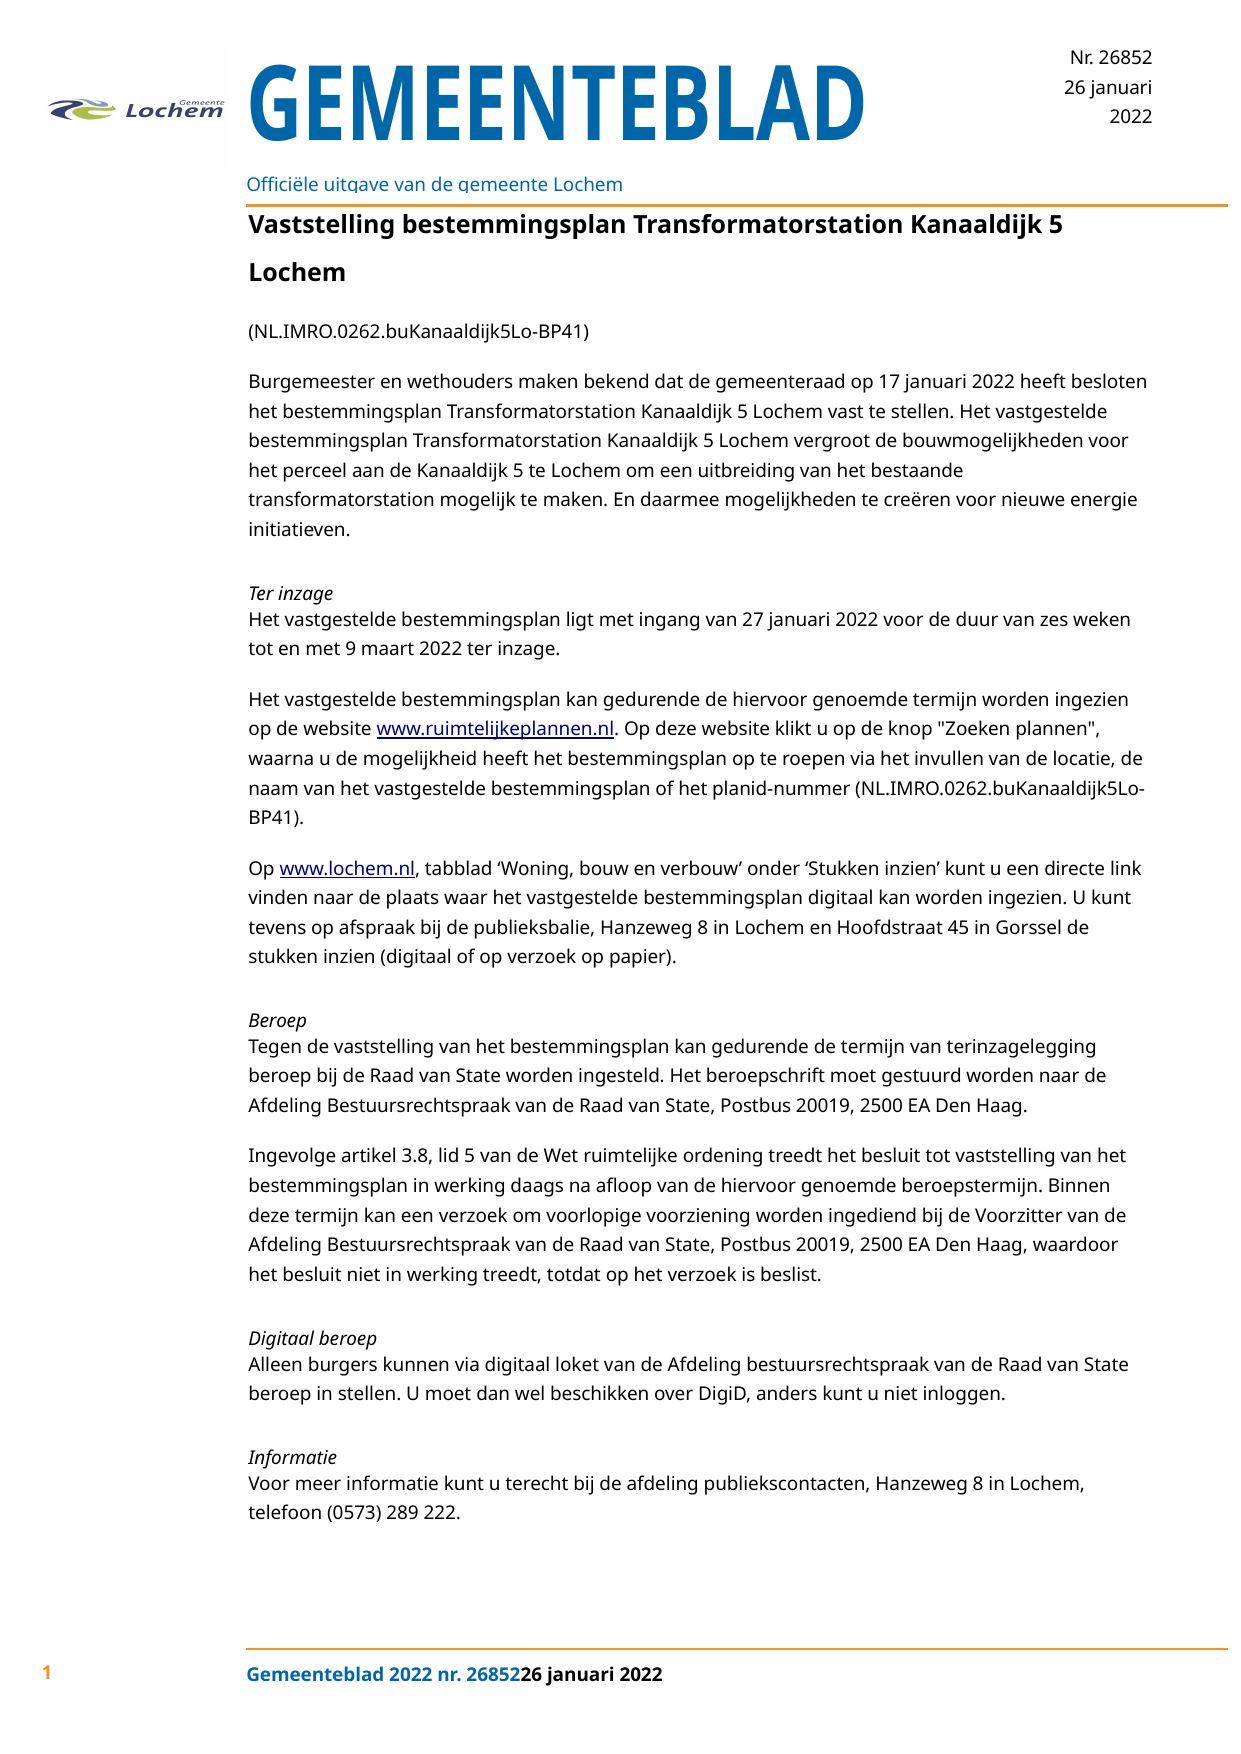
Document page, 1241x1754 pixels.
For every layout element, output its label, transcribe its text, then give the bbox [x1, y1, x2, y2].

text Digitaal beroep [248, 1325, 1152, 1351]
text Informatie [248, 1444, 1152, 1470]
text Alleen burgers kunnen via digitaal loket van de Afdeling bestuursrechtspraak van de Raad van State beroep in stellen. U moet dan wel beschikken over DigiD, anders kunt u niet inloggen. [248, 1351, 1152, 1406]
text Vaststelling bestemmingsplan Transformatorstation Kanaaldijk 5 Lochem [248, 207, 1152, 288]
text Voor meer informatie kunt u terecht bij de afdeling publiekscontacten, Hanzeweg 8 in Lochem, telefoon (0573) 289 222. [248, 1470, 1152, 1525]
text Op www.lochem.nl, tabblad ‘Woning, bouw en verbouw’ onder ‘Stukken inzien’ kunt u een directe link vinden naar de plaats waar het vastgestelde bestemmingsplan digitaal kan worden ingezien. U kunt tevens op afspraak bij de publieksbalie, Hanzeweg 8 in Lochem en Hoofdstraat 45 in Gorssel de stukken inzien (digitaal of op verzoek op papier). [248, 855, 1152, 969]
text Het vastgestelde bestemmingsplan kan gedurende de hiervoor genoemde termijn worden ingezien op de website www.ruimtelijkeplannen.nl. Op deze website klikt u op de knop "Zoeken plannen", waarna u de mogelijkheid heeft het bestemmingsplan op te roepen via het invullen van de locatie, de naam van het vastgestelde bestemmingsplan of het planid-nummer (NL.IMRO.0262.buKanaaldijk5Lo-BP41). [248, 686, 1152, 830]
text Ter inzage [248, 580, 1152, 606]
text (NL.IMRO.0262.buKanaaldijk5Lo-BP41) [248, 318, 1152, 344]
text Burgemeester en wethouders maken bekend dat de gemeenteraad op 17 januari 2022 heeft besloten het bestemmingsplan Transformatorstation Kanaaldijk 5 Lochem vast te stellen. Het vastgestelde bestemmingsplan Transformatorstation Kanaaldijk 5 Lochem vergroot de bouwmogelijkheden voor het perceel aan de Kanaaldijk 5 te Lochem om een uitbreiding van het bestaande transformatorstation mogelijk te maken. En daarmee mogelijkheden te creëren voor nieuwe energie initiatieven. [248, 368, 1152, 542]
text Beroep [248, 1007, 1152, 1033]
text Ingevolge artikel 3.8, lid 5 van de Wet ruimtelijke ordening treedt het besluit tot vaststelling van het bestemmingsplan in werking daags na afloop van de hiervoor genoemde beroepstermijn. Binnen deze termijn kan een verzoek om voorlopige voorziening worden ingediend bij de Voorzitter van de Afdeling Bestuursrechtspraak van de Raad van State, Postbus 20019, 2500 EA Den Haag, waardoor het besluit niet in werking treedt, totdat op het verzoek is beslist. [248, 1143, 1152, 1287]
picture [41, 47, 231, 172]
text Het vastgestelde bestemmingsplan ligt met ingang van 27 januari 2022 voor de duur van zes weken tot en met 9 maart 2022 ter inzage. [248, 606, 1152, 661]
text Tegen de vaststelling van het bestemmingsplan kan gedurende de termijn van terinzagelegging beroep bij de Raad van State worden ingesteld. Het beroepschrift moet gestuurd worden naar de Afdeling Bestuursrechtspraak van de Raad van State, Postbus 20019, 2500 EA Den Haag. [248, 1033, 1152, 1118]
